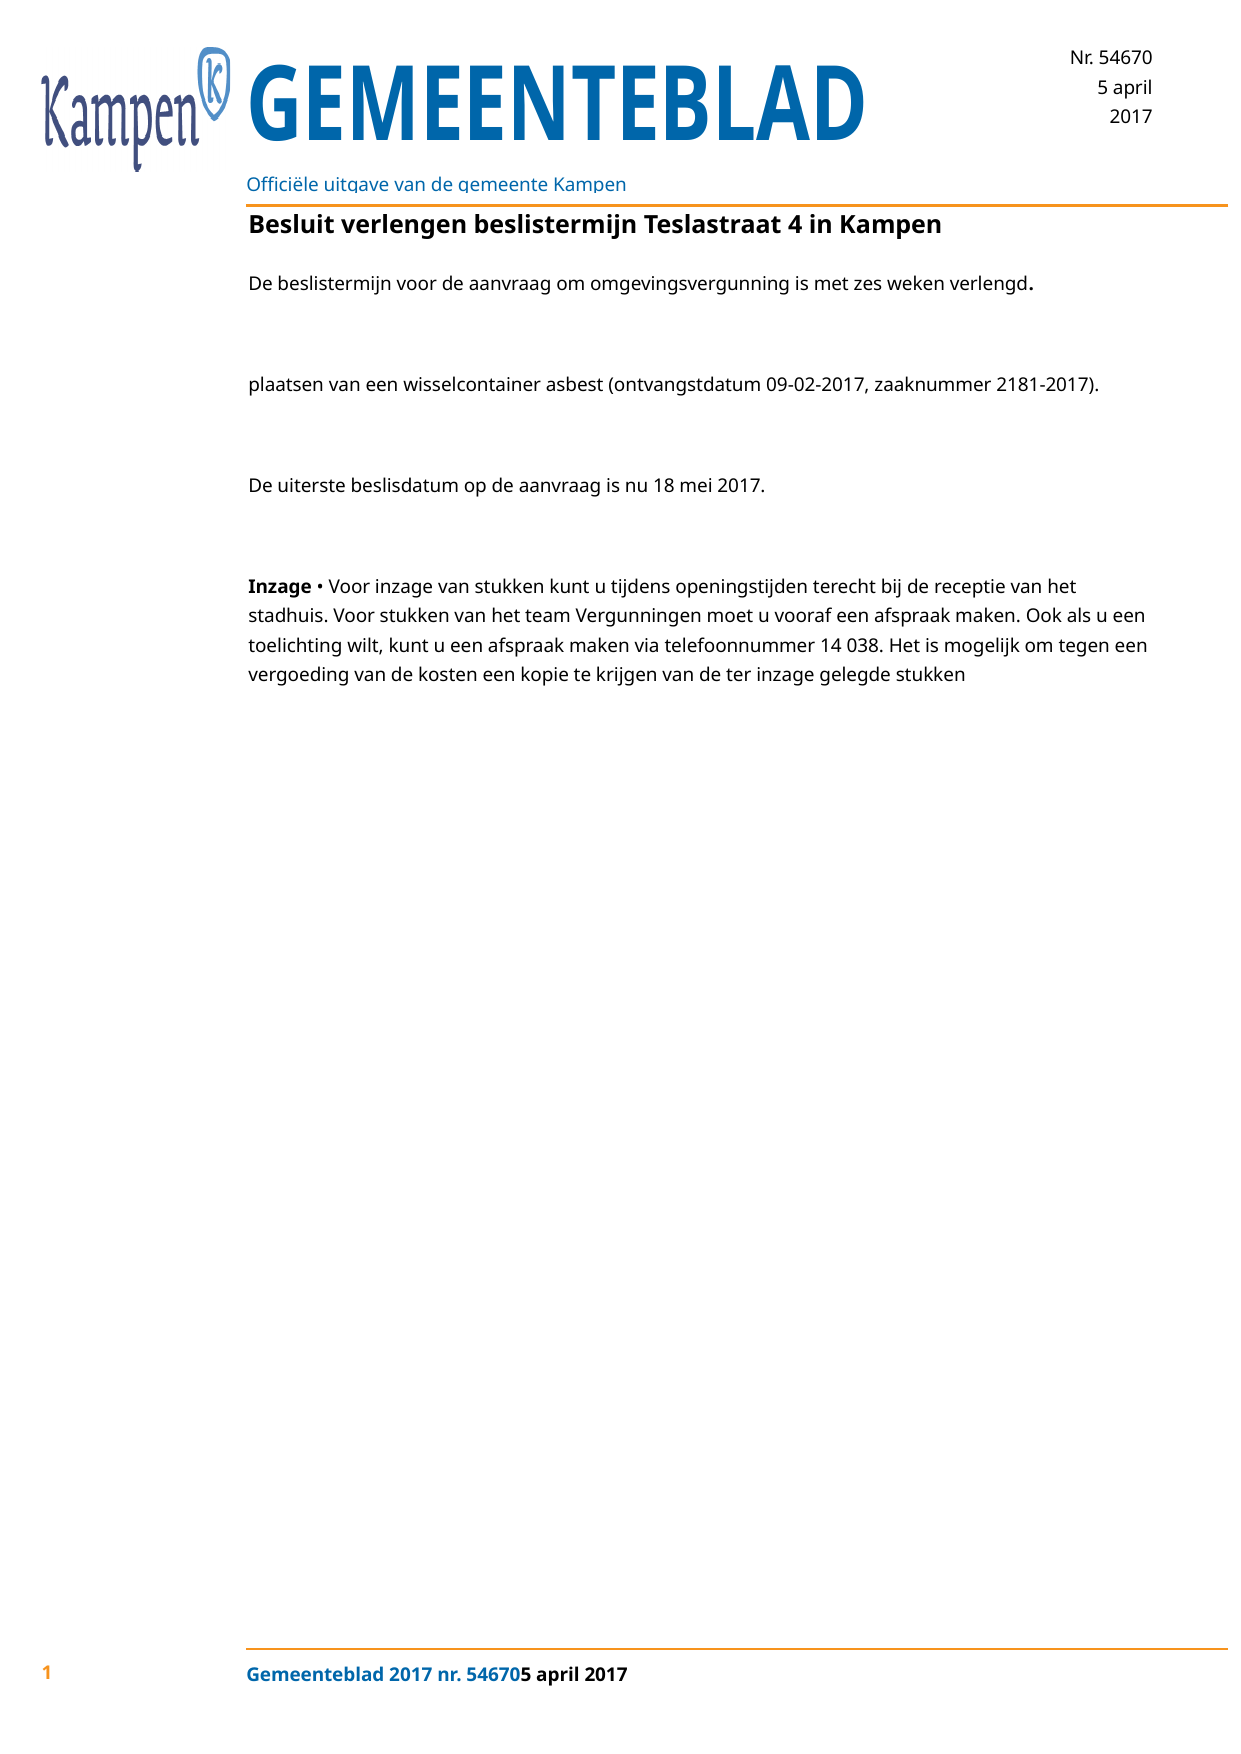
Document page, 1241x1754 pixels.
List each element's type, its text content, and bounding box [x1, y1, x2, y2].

text Inzage • Voor inzage van stukken kunt u tijdens openingstijden terecht bij de receptie van het stadhuis. Voor stukken van het team Vergunningen moet u vooraf een afspraak maken. Ook als u een toelichting wilt, kunt u een afspraak maken via telefoonnummer 14 038. Het is mogelijk om tegen een vergoeding van de kosten een kopie te krijgen van de ter inzage gelegde stukken [248, 573, 1152, 687]
text Besluit verlengen beslistermijn Teslastraat 4 in Kampen [248, 207, 1152, 241]
text plaatsen van een wisselcontainer asbest (ontvangstdatum 09-02-2017, zaaknummer 2181-2017). [248, 371, 1152, 397]
text De uiterste beslisdatum op de aanvraag is nu 18 mei 2017. [248, 472, 1152, 498]
text De beslistermijn voor de aanvraag om omgevingsvergunning is met zes weken verlengd. [248, 270, 1152, 296]
picture [41, 47, 231, 172]
